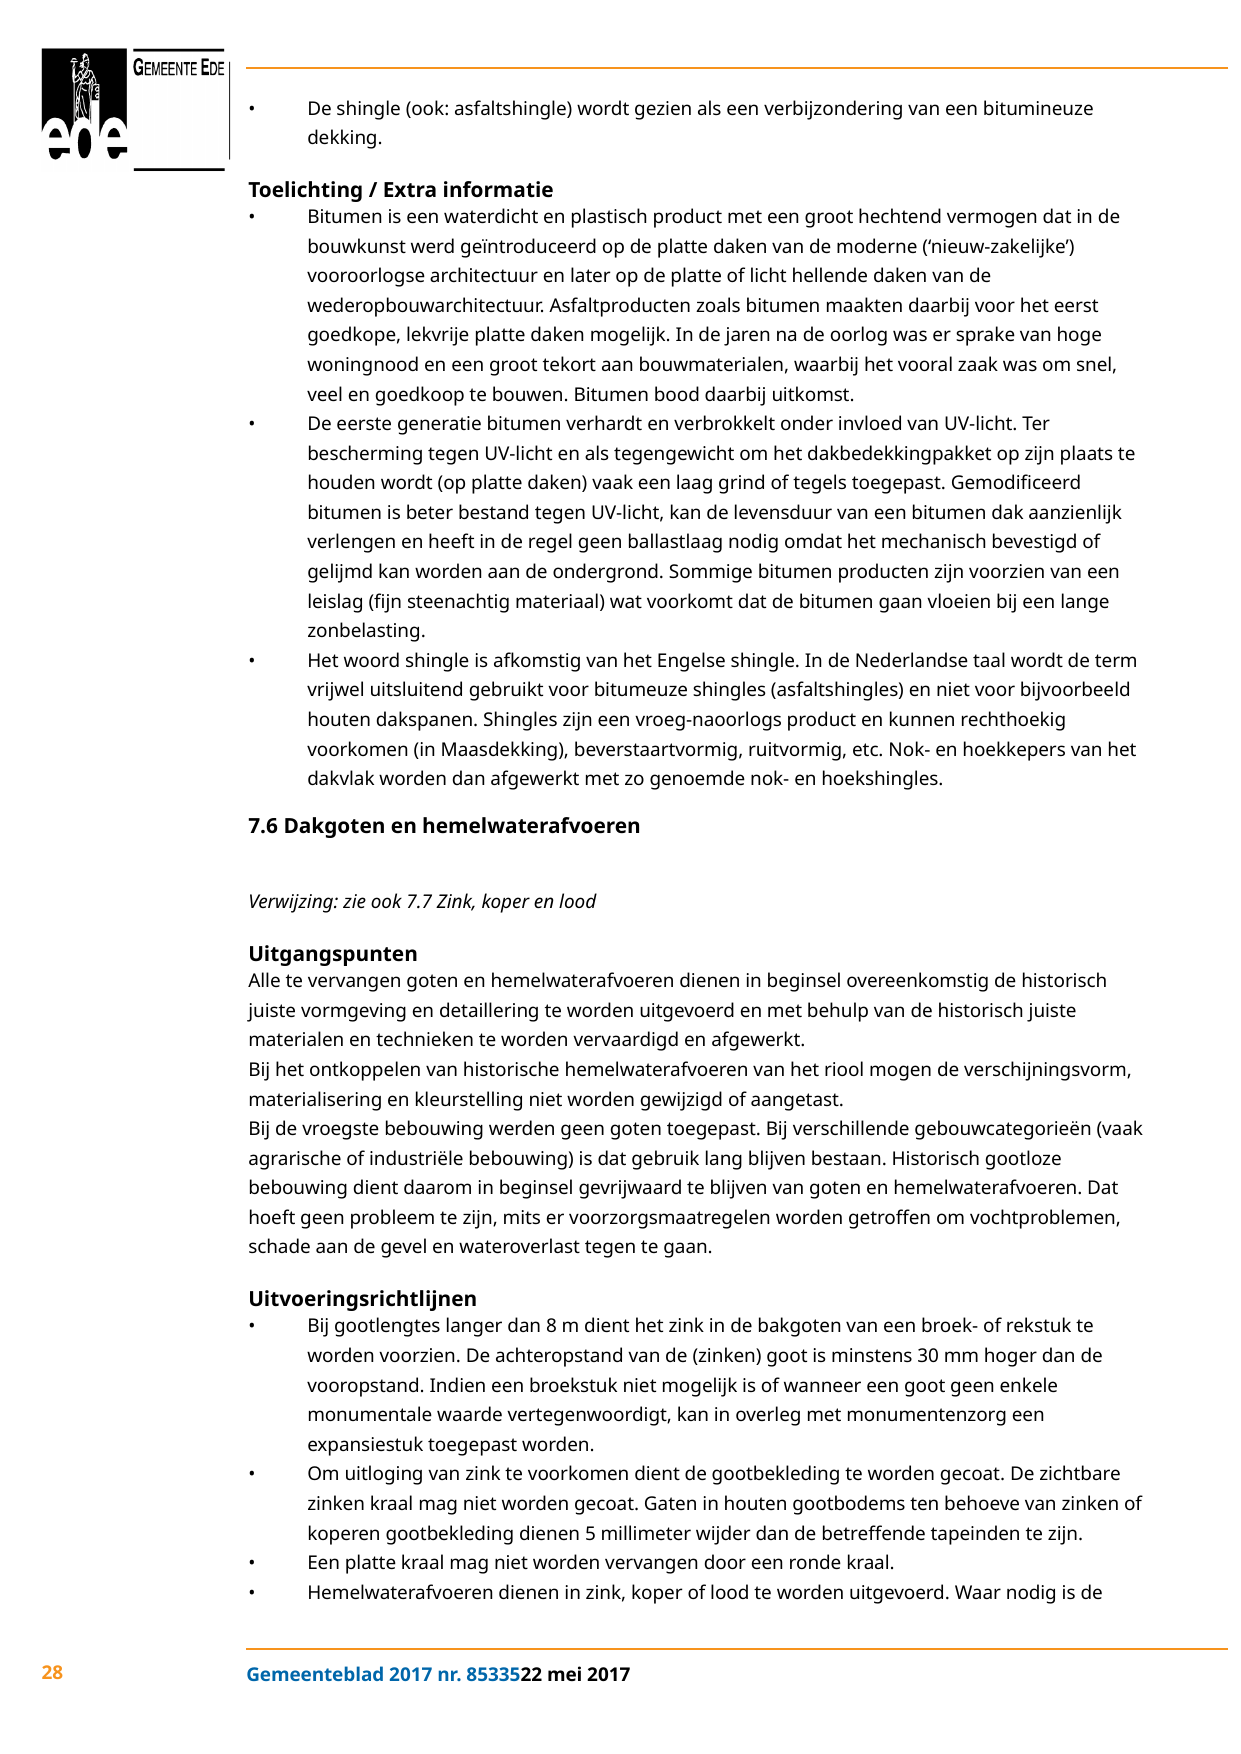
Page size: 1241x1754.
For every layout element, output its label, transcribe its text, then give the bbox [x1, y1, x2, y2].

text Verwijzing: zie ook 7.7 Zink, koper en lood [248, 889, 1152, 914]
list Een platte kraal mag niet worden vervangen door een ronde kraal. [248, 1549, 1152, 1575]
list Bitumen is een waterdicht en plastisch product met een groot hechtend vermogen dat in de bouwkunst werd geïntroduceerd op de platte daken van de moderne (‘nieuw-zakelijke’) vooroorlogse architectuur en later op de platte of licht hellende daken van de wederopbouwarchitectuur. Asfaltproducten zoals bitumen maakten daarbij voor het eerst goedkope, lekvrije platte daken mogelijk. In de jaren na de oorlog was er sprake van hoge woningnood en een groot tekort aan bouwmaterialen, waarbij het vooral zaak was om snel, veel en goedkoop te bouwen. Bitumen bood daarbij uitkomst. [248, 203, 1152, 406]
list Het woord shingle is afkomstig van het Engelse shingle. In de Nederlandse taal wordt de term vrijwel uitsluitend gebruikt voor bitumeuze shingles (asfaltshingles) en niet voor bijvoorbeeld houten dakspanen. Shingles zijn een vroeg-naoorlogs product en kunnen rechthoekig voorkomen (in Maasdekking), beverstaartvormig, ruitvormig, etc. Nok- en hoekkepers van het dakvlak worden dan afgewerkt met zo genoemde nok- en hoekshingles. [248, 647, 1152, 791]
text Alle te vervangen goten en hemelwaterafvoeren dienen in beginsel overeenkomstig de historisch juiste vormgeving en detaillering te worden uitgevoerd en met behulp van de historisch juiste materialen en technieken te worden vervaardigd en afgewerkt. [248, 967, 1152, 1052]
picture [41, 47, 231, 172]
text Toelichting / Extra informatie [248, 175, 1152, 203]
text 7.6 Dakgoten en hemelwaterafvoeren [248, 811, 1152, 839]
text Uitgangspunten [248, 939, 1152, 967]
list Om uitloging van zink te voorkomen dient de gootbekleding te worden gecoat. De zichtbare zinken kraal mag niet worden gecoat. Gaten in houten gootbodems ten behoeve van zinken of koperen gootbekleding dienen 5 millimeter wijder dan de betreffende tapeinden te zijn. [248, 1461, 1152, 1545]
list De eerste generatie bitumen verhardt en verbrokkelt onder invloed van UV-licht. Ter bescherming tegen UV-licht en als tegengewicht om het dakbedekkingpakket op zijn plaats te houden wordt (op platte daken) vaak een laag grind of tegels toegepast. Gemodificeerd bitumen is beter bestand tegen UV-licht, kan de levensduur van een bitumen dak aanzienlijk verlengen en heeft in de regel geen ballastlaag nodig omdat het mechanisch bevestigd of gelijmd kan worden aan de ondergrond. Sommige bitumen producten zijn voorzien van een leislag (fijn steenachtig materiaal) wat voorkomt dat de bitumen gaan vloeien bij een lange zonbelasting. [248, 410, 1152, 643]
text Uitvoeringsrichtlijnen [248, 1284, 1152, 1313]
list Bij gootlengtes langer dan 8 m dient het zink in de bakgoten van een broek- of rekstuk te worden voorzien. De achteropstand van de (zinken) goot is minstens 30 mm hoger dan de vooropstand. Indien een broekstuk niet mogelijk is of wanneer een goot geen enkele monumentale waarde vertegenwoordigt, kan in overleg met monumentenzorg een expansiestuk toegepast worden. [248, 1313, 1152, 1457]
list Hemelwaterafvoeren dienen in zink, koper of lood te worden uitgevoerd. Waar nodig is de [248, 1579, 1152, 1604]
text Bij het ontkoppelen van historische hemelwaterafvoeren van het riool mogen de verschijningsvorm, materialisering en kleurstelling niet worden gewijzigd of aangetast. [248, 1056, 1152, 1112]
text Bij de vroegste bebouwing werden geen goten toegepast. Bij verschillende gebouwcategorieën (vaak agrarische of industriële bebouwing) is dat gebruik lang blijven bestaan. Historisch gootloze bebouwing dient daarom in beginsel gevrijwaard te blijven van goten en hemelwaterafvoeren. Dat hoeft geen probleem te zijn, mits er voorzorgsmaatregelen worden getroffen om vochtproblemen, schade aan de gevel en wateroverlast tegen te gaan. [248, 1115, 1152, 1259]
list De shingle (ook: asfaltshingle) wordt gezien als een verbijzondering van een bitumineuze dekking. [248, 95, 1152, 150]
